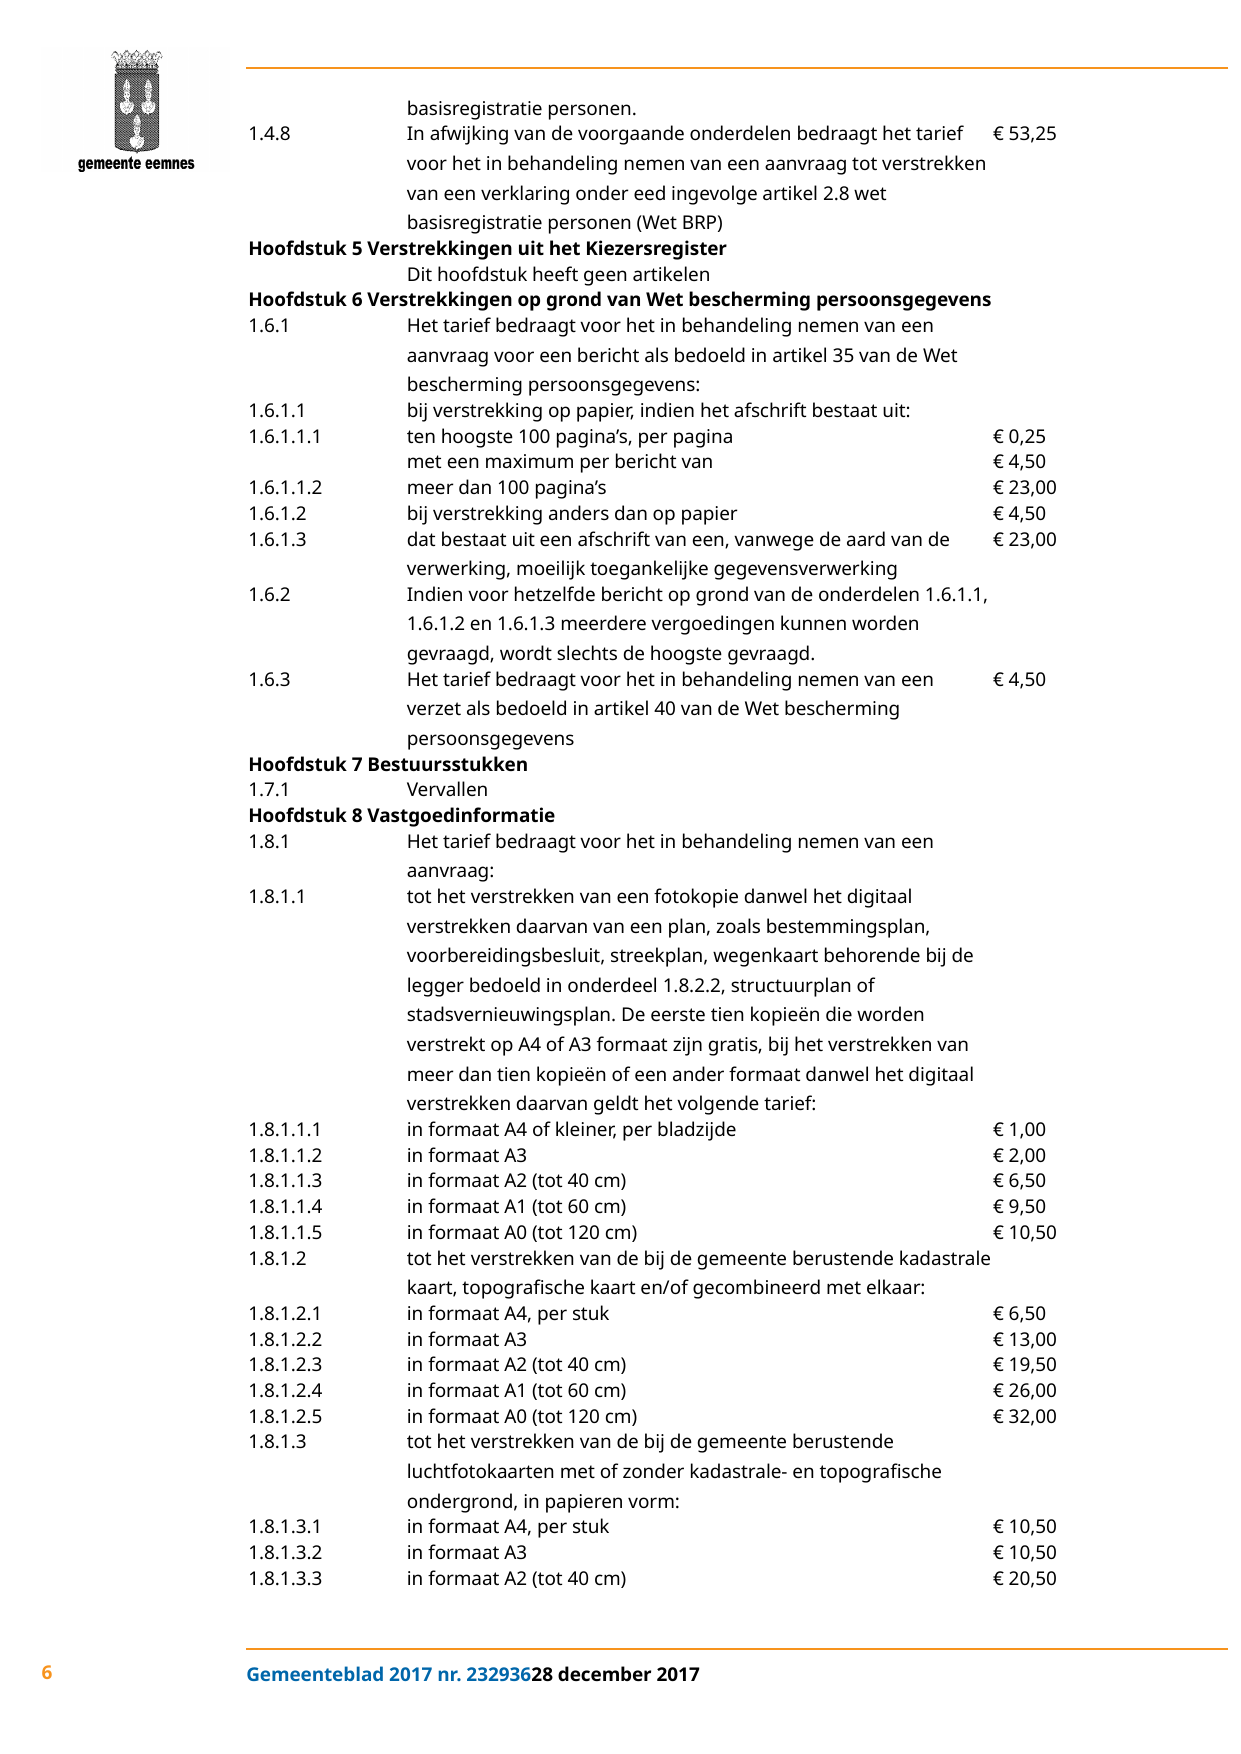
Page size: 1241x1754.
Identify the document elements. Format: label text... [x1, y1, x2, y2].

table_cell € 26,00 [993, 1377, 1152, 1403]
table_cell [248, 95, 407, 121]
table_cell 1.8.1.2 [248, 1245, 407, 1300]
table_cell 1.6.1.3 [248, 526, 407, 581]
table_cell in formaat A4, per stuk [407, 1300, 993, 1326]
table_cell [248, 261, 407, 286]
table_cell 1.8.1.1.3 [248, 1168, 407, 1193]
table_cell tot het verstrekken van de bij de gemeente berustende luchtfotokaarten met of zonder kadastrale- en topografische ondergrond, in papieren vorm: [407, 1429, 993, 1514]
table_cell € 13,00 [993, 1326, 1152, 1352]
table_cell Hoofdstuk 5 Verstrekkingen uit het Kiezersregister [248, 235, 1152, 261]
table_cell 1.8.1.3.1 [248, 1514, 407, 1539]
table_cell € 23,00 [993, 526, 1152, 581]
table_cell 1.8.1.3 [248, 1429, 407, 1514]
table_cell [993, 312, 1152, 397]
table_cell [993, 1429, 1152, 1514]
table_cell 1.8.1.2.5 [248, 1403, 407, 1429]
table_cell Hoofdstuk 7 Bestuursstukken [248, 751, 1152, 777]
table_cell 1.8.1.3.2 [248, 1539, 407, 1565]
table_cell 1.6.1.1.1 [248, 423, 407, 448]
table_cell meer dan 100 pagina’s [407, 474, 993, 500]
table_cell 1.4.8 [248, 121, 407, 235]
table_cell € 10,50 [993, 1219, 1152, 1245]
table_cell [993, 261, 1152, 286]
table_cell [993, 397, 1152, 423]
table_cell 1.8.1.2.1 [248, 1300, 407, 1326]
table_cell € 6,50 [993, 1168, 1152, 1193]
table_cell 1.8.1.1 [248, 883, 407, 1116]
table_cell 1.6.3 [248, 666, 407, 751]
table_cell Het tarief bedraagt voor het in behandeling nemen van een verzet als bedoeld in artikel 40 van de Wet bescherming persoonsgegevens [407, 666, 993, 751]
table_cell € 0,25 [993, 423, 1152, 448]
table_cell 1.7.1 [248, 777, 407, 802]
table_cell [993, 883, 1152, 1116]
table_cell 1.8.1.2.4 [248, 1377, 407, 1403]
table_cell 1.8.1.3.3 [248, 1565, 407, 1591]
table_cell Vervallen [407, 777, 993, 802]
table_cell Indien voor hetzelfde bericht op grond van de onderdelen 1.6.1.1, 1.6.1.2 en 1.6.1.3 meerdere vergoedingen kunnen worden gevraagd, wordt slechts de hoogste gevraagd. [407, 581, 993, 666]
table_cell bij verstrekking op papier, indien het afschrift bestaat uit: [407, 397, 993, 423]
table_cell 1.6.1.1 [248, 397, 407, 423]
table_cell in formaat A1 (tot 60 cm) [407, 1193, 993, 1219]
table_cell tot het verstrekken van een fotokopie danwel het digitaal verstrekken daarvan van een plan, zoals bestemmingsplan, voorbereidingsbesluit, streekplan, wegenkaart behorende bij de legger bedoeld in onderdeel 1.8.2.2, structuurplan of stadsvernieuwingsplan. De eerste tien kopieën die worden verstrekt op A4 of A3 formaat zijn gratis, bij het verstrekken van meer dan tien kopieën of een ander formaat danwel het digitaal verstrekken daarvan geldt het volgende tarief: [407, 883, 993, 1116]
table_cell € 10,50 [993, 1539, 1152, 1565]
table_cell Het tarief bedraagt voor het in behandeling nemen van een aanvraag voor een bericht als bedoeld in artikel 35 van de Wet bescherming persoonsgegevens: [407, 312, 993, 397]
table_cell in formaat A4 of kleiner, per bladzijde [407, 1116, 993, 1142]
picture [41, 47, 231, 172]
table_cell Het tarief bedraagt voor het in behandeling nemen van een aanvraag: [407, 828, 993, 883]
table_cell € 2,00 [993, 1142, 1152, 1168]
table_cell € 53,25 [993, 121, 1152, 235]
table_cell ten hoogste 100 pagina’s, per pagina [407, 423, 993, 448]
table_cell € 10,50 [993, 1514, 1152, 1539]
table_cell in formaat A0 (tot 120 cm) [407, 1403, 993, 1429]
table_cell 1.6.1 [248, 312, 407, 397]
table_cell Dit hoofdstuk heeft geen artikelen [407, 261, 993, 286]
table_cell in formaat A2 (tot 40 cm) [407, 1168, 993, 1193]
table_cell 1.6.1.1.2 [248, 474, 407, 500]
table_cell in formaat A0 (tot 120 cm) [407, 1219, 993, 1245]
table_cell In afwijking van de voorgaande onderdelen bedraagt het tarief voor het in behandeling nemen van een aanvraag tot verstrekken van een verklaring onder eed ingevolge artikel 2.8 wet basisregistratie personen (Wet BRP) [407, 121, 993, 235]
table_cell € 19,50 [993, 1352, 1152, 1377]
table_cell € 9,50 [993, 1193, 1152, 1219]
table_cell 1.6.1.2 [248, 500, 407, 526]
table_cell [993, 828, 1152, 883]
table_cell 1.8.1.1.2 [248, 1142, 407, 1168]
table_cell in formaat A3 [407, 1539, 993, 1565]
table_cell € 6,50 [993, 1300, 1152, 1326]
table_cell € 1,00 [993, 1116, 1152, 1142]
table_cell bij verstrekking anders dan op papier [407, 500, 993, 526]
table_cell [993, 777, 1152, 802]
table_cell € 20,50 [993, 1565, 1152, 1591]
table_cell in formaat A1 (tot 60 cm) [407, 1377, 993, 1403]
table_cell tot het verstrekken van de bij de gemeente berustende kadastrale kaart, topografische kaart en/of gecombineerd met elkaar: [407, 1245, 993, 1300]
table_cell basisregistratie personen. [407, 95, 993, 121]
table_cell [993, 1245, 1152, 1300]
table_cell 1.8.1.1.1 [248, 1116, 407, 1142]
table_cell 1.8.1.1.4 [248, 1193, 407, 1219]
table_cell € 4,50 [993, 500, 1152, 526]
table_cell met een maximum per bericht van [407, 449, 993, 474]
table_cell in formaat A3 [407, 1142, 993, 1168]
table_cell 1.8.1.1.5 [248, 1219, 407, 1245]
table_cell Hoofdstuk 6 Verstrekkingen op grond van Wet bescherming persoonsgegevens [248, 286, 1152, 312]
table_cell € 23,00 [993, 474, 1152, 500]
table_cell 1.8.1.2.2 [248, 1326, 407, 1352]
table_cell 1.6.2 [248, 581, 407, 666]
table_cell in formaat A3 [407, 1326, 993, 1352]
table_cell [993, 581, 1152, 666]
table_cell 1.8.1.2.3 [248, 1352, 407, 1377]
table_cell € 4,50 [993, 449, 1152, 474]
table_cell [993, 95, 1152, 121]
table_cell 1.8.1 [248, 828, 407, 883]
table_cell dat bestaat uit een afschrift van een, vanwege de aard van de verwerking, moeilijk toegankelijke gegevensverwerking [407, 526, 993, 581]
table_cell [248, 449, 407, 474]
table_cell in formaat A4, per stuk [407, 1514, 993, 1539]
table_cell in formaat A2 (tot 40 cm) [407, 1565, 993, 1591]
table_cell Hoofdstuk 8 Vastgoedinformatie [248, 802, 1152, 828]
table_cell € 4,50 [993, 666, 1152, 751]
table_cell € 32,00 [993, 1403, 1152, 1429]
table_cell in formaat A2 (tot 40 cm) [407, 1352, 993, 1377]
